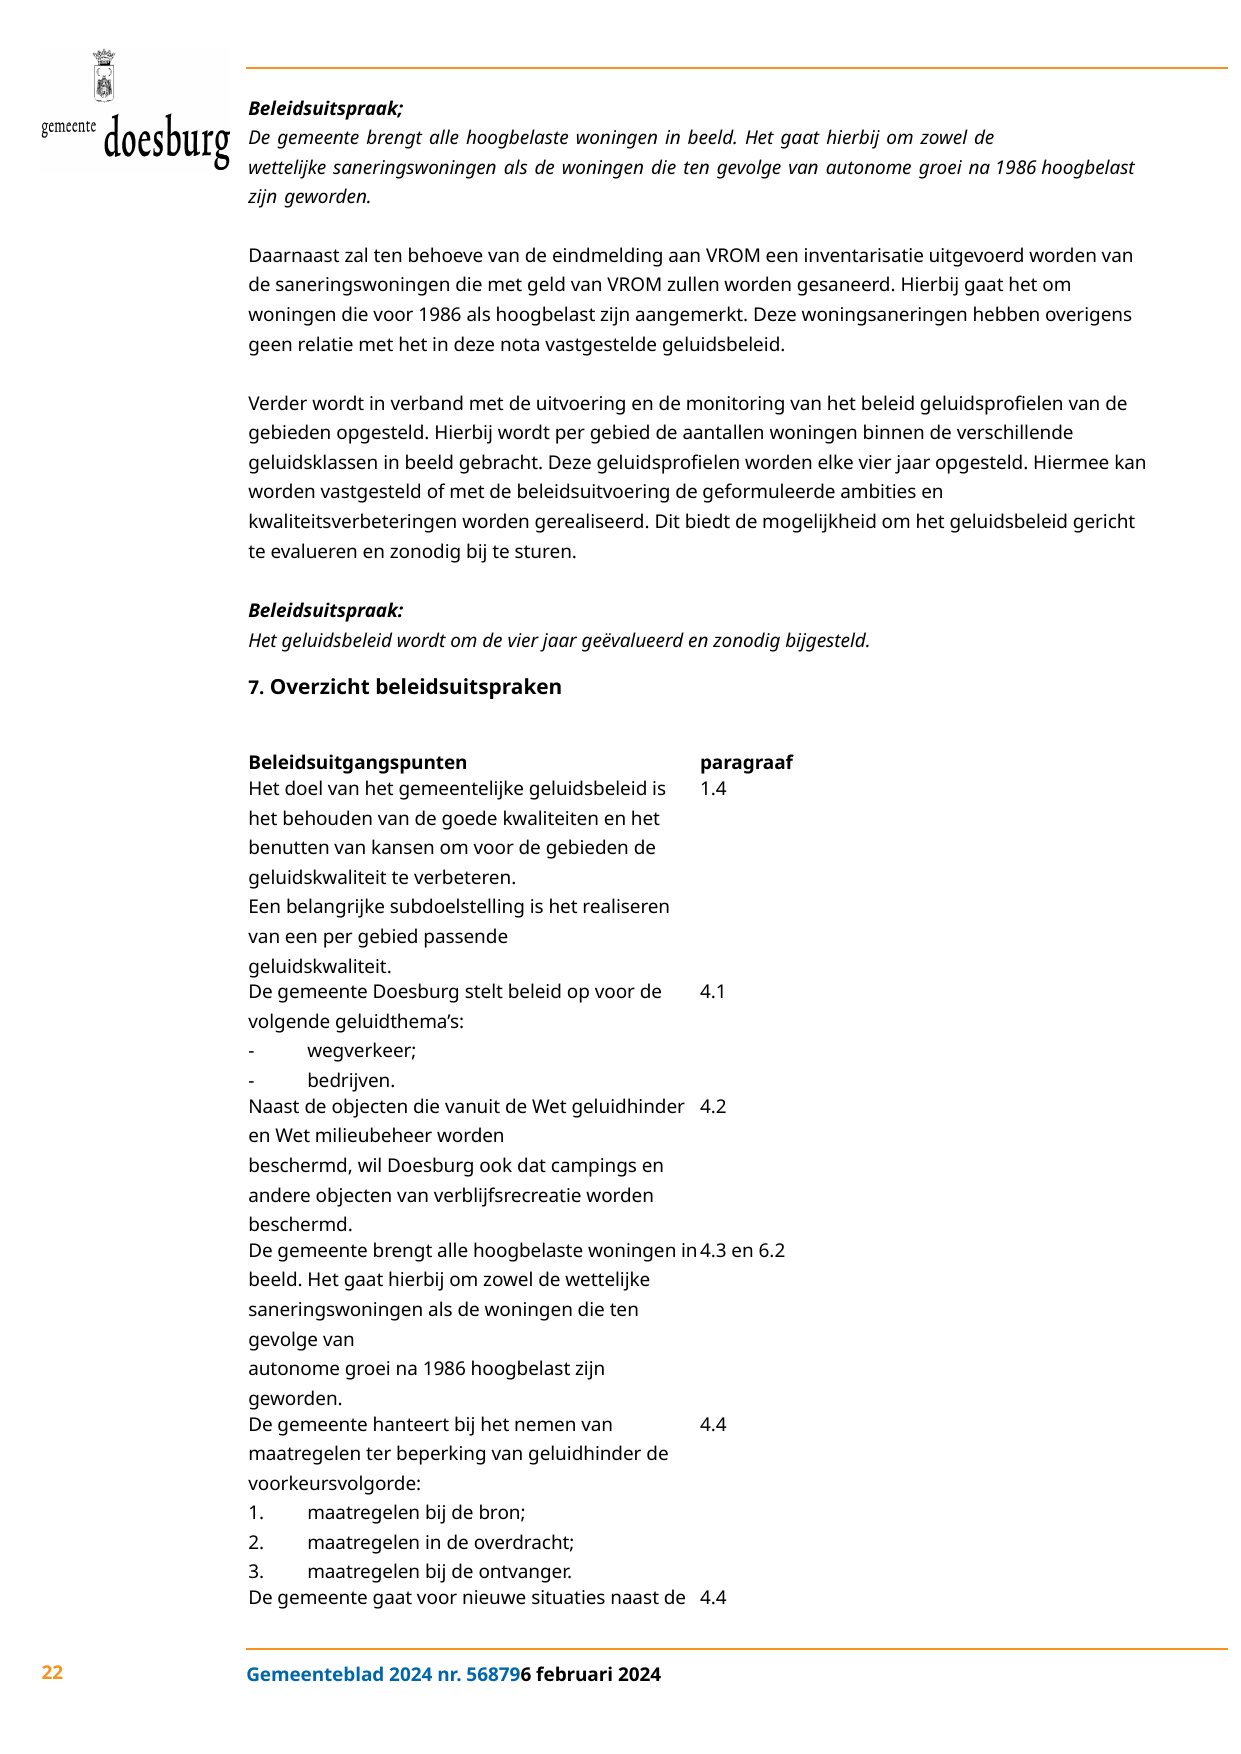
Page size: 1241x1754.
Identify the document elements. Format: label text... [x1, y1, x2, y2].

table_cell 4.1 [700, 979, 1152, 1093]
table_cell De gemeente gaat voor nieuwe situaties naast de [248, 1584, 700, 1610]
table_header Beleidsuitspraak; De gemeente brengt alle hoogbelaste woningen in beeld. Het gaat hierbij om zowel de wettelijke saneringswoningen als de woningen die ten gevolge van autonome groei na 1986 hoogbelast zijn geworden. [248, 95, 1152, 209]
table_header paragraaf [700, 750, 1152, 775]
text Daarnaast zal ten behoeve van de eindmelding aan VROM een inventarisatie uitgevoerd worden van de saneringswoningen die met geld van VROM zullen worden gesaneerd. Hierbij gaat het om woningen die voor 1986 als hoogbelast zijn aangemerkt. Deze woningsaneringen hebben overigens geen relatie met het in deze nota vastgestelde geluidsbeleid. [248, 242, 1152, 357]
table_cell 4.2 [700, 1093, 1152, 1237]
table_cell 4.3 en 6.2 [700, 1237, 1152, 1411]
table_header Beleidsuitgangspunten [248, 750, 700, 775]
text Verder wordt in verband met de uitvoering en de monitoring van het beleid geluidsprofielen van de gebieden opgesteld. Hierbij wordt per gebied de aantallen woningen binnen de verschillende geluidsklassen in beeld gebracht. Deze geluidsprofielen worden elke vier jaar opgesteld. Hiermee kan worden vastgesteld of met de beleidsuitvoering de geformuleerde ambities en kwaliteitsverbeteringen worden gerealiseerd. Dit biedt de mogelijkheid om het geluidsbeleid gericht te evalueren en zonodig bij te sturen. [248, 390, 1152, 564]
table_cell De gemeente hanteert bij het nemen van maatregelen ter beperking van geluidhinder de voorkeursvolgorde: maatregelen bij de bron; maatregelen in de overdracht; maatregelen bij de ontvanger. [248, 1411, 700, 1584]
table_cell 4.4 [700, 1411, 1152, 1584]
table_cell 4.4 [700, 1584, 1152, 1610]
table_cell Naast de objecten die vanuit de Wet geluidhinder en Wet milieubeheer worden beschermd, wil Doesburg ook dat campings en andere objecten van verblijfsrecreatie worden beschermd. [248, 1093, 700, 1237]
table_cell De gemeente Doesburg stelt beleid op voor de volgende geluidthema’s: wegverkeer; bedrijven. [248, 979, 700, 1093]
text 7. Overzicht beleidsuitspraken [248, 672, 1152, 700]
table_header Beleidsuitspraak: Het geluidsbeleid wordt om de vier jaar geëvalueerd en zonodig bijgesteld. [248, 597, 1152, 652]
table_cell 1.4 [700, 775, 1152, 978]
picture [41, 47, 231, 172]
table_cell De gemeente brengt alle hoogbelaste woningen in beeld. Het gaat hierbij om zowel de wettelijke saneringswoningen als de woningen die ten gevolge van autonome groei na 1986 hoogbelast zijn geworden. [248, 1237, 700, 1411]
table_cell Het doel van het gemeentelijke geluidsbeleid is het behouden van de goede kwaliteiten en het benutten van kansen om voor de gebieden de geluidskwaliteit te verbeteren. Een belangrijke subdoelstelling is het realiseren van een per gebied passende geluidskwaliteit. [248, 775, 700, 978]
